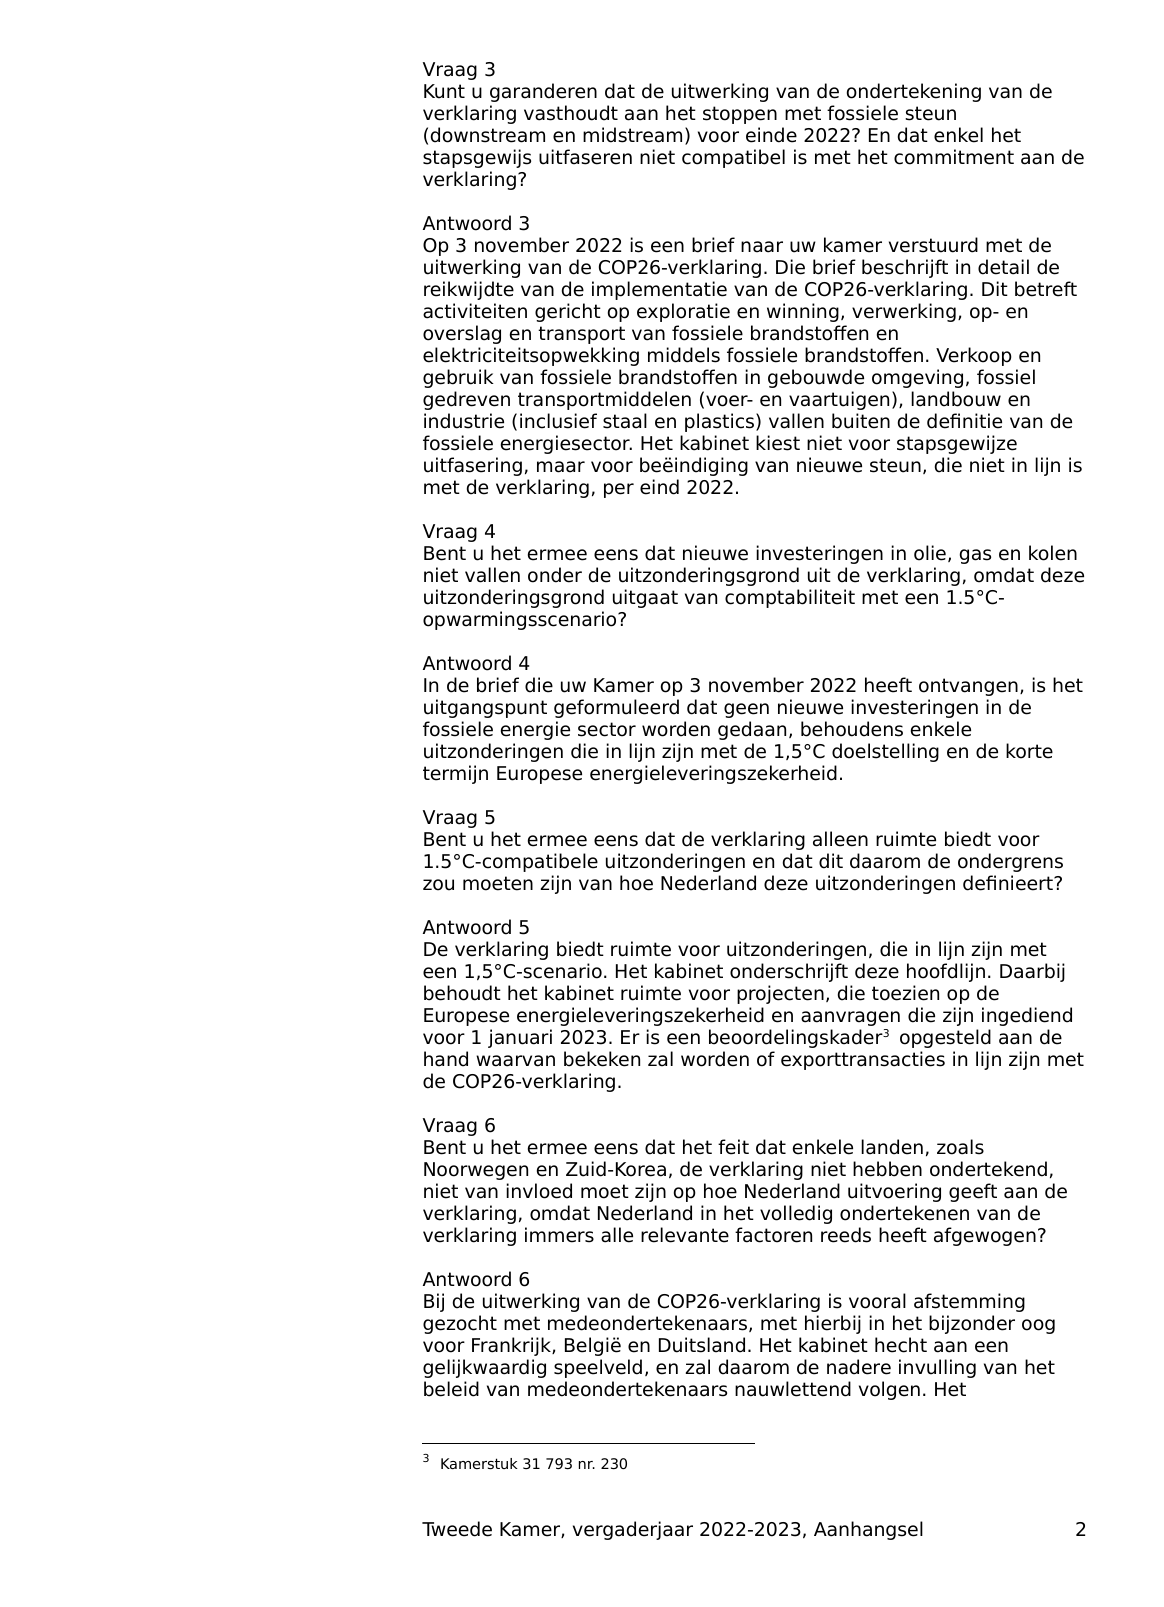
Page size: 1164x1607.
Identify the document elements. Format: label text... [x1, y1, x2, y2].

text Bij de uitwerking van de COP26-verklaring is vooral afstemming gezocht met medeondertekenaars, met hierbij in het bijzonder oog voor Frankrijk, België en Duitsland. Het kabinet hecht aan een gelijkwaardig speelveld, en zal daarom de nadere invulling van het beleid van medeondertekenaars nauwlettend volgen. Het [422, 1291, 1087, 1401]
text Vraag 6 [422, 1115, 1087, 1137]
text Bent u het ermee eens dat nieuwe investeringen in olie, gas en kolen niet vallen onder de uitzonderingsgrond uit de verklaring, omdat deze uitzonderingsgrond uitgaat van comptabiliteit met een 1.5°C-opwarmingsscenario? [422, 543, 1087, 631]
text Kamerstuk 31 793 nr. 230 [422, 1452, 1087, 1474]
text Op 3 november 2022 is een brief naar uw kamer verstuurd met de uitwerking van de COP26-verklaring. Die brief beschrijft in detail de reikwijdte van de implementatie van de COP26-verklaring. Dit betreft activiteiten gericht op exploratie en winning, verwerking, op- en overslag en transport van fossiele brandstoffen en elektriciteitsopwekking middels fossiele brandstoffen. Verkoop en gebruik van fossiele brandstoffen in gebouwde omgeving, fossiel gedreven transportmiddelen (voer- en vaartuigen), landbouw en industrie (inclusief staal en plastics) vallen buiten de definitie van de fossiele energiesector. Het kabinet kiest niet voor stapsgewijze uitfasering, maar voor beëindiging van nieuwe steun, die niet in lijn is met de verklaring, per eind 2022. [422, 235, 1087, 499]
text De verklaring biedt ruimte voor uitzonderingen, die in lijn zijn met een 1,5°C-scenario. Het kabinet onderschrijft deze hoofdlijn. Daarbij behoudt het kabinet ruimte voor projecten, die toezien op de Europese energieleveringszekerheid en aanvragen die zijn ingediend voor 1 januari 2023. Er is een beoordelingskader opgesteld aan de hand waarvan bekeken zal worden of exporttransacties in lijn zijn met de COP26-verklaring. [422, 939, 1087, 1093]
text Bent u het ermee eens dat het feit dat enkele landen, zoals Noorwegen en Zuid-Korea, de verklaring niet hebben ondertekend, niet van invloed moet zijn op hoe Nederland uitvoering geeft aan de verklaring, omdat Nederland in het volledig ondertekenen van de verklaring immers alle relevante factoren reeds heeft afgewogen? [422, 1137, 1087, 1247]
text Vraag 3 [422, 59, 1087, 81]
text In de brief die uw Kamer op 3 november 2022 heeft ontvangen, is het uitgangspunt geformuleerd dat geen nieuwe investeringen in de fossiele energie sector worden gedaan, behoudens enkele uitzonderingen die in lijn zijn met de 1,5°C doelstelling en de korte termijn Europese energieleveringszekerheid. [422, 675, 1087, 785]
text Kunt u garanderen dat de uitwerking van de ondertekening van de verklaring vasthoudt aan het stoppen met fossiele steun (downstream en midstream) voor einde 2022? En dat enkel het stapsgewijs uitfaseren niet compatibel is met het commitment aan de verklaring? [422, 81, 1087, 191]
text Antwoord 4 [422, 653, 1087, 675]
text Antwoord 5 [422, 917, 1087, 939]
text Bent u het ermee eens dat de verklaring alleen ruimte biedt voor 1.5°C-compatibele uitzonderingen en dat dit daarom de ondergrens zou moeten zijn van hoe Nederland deze uitzonderingen definieert? [422, 829, 1087, 895]
text Antwoord 3 [422, 213, 1087, 235]
text Vraag 5 [422, 807, 1087, 829]
text Antwoord 6 [422, 1269, 1087, 1291]
text Vraag 4 [422, 521, 1087, 543]
